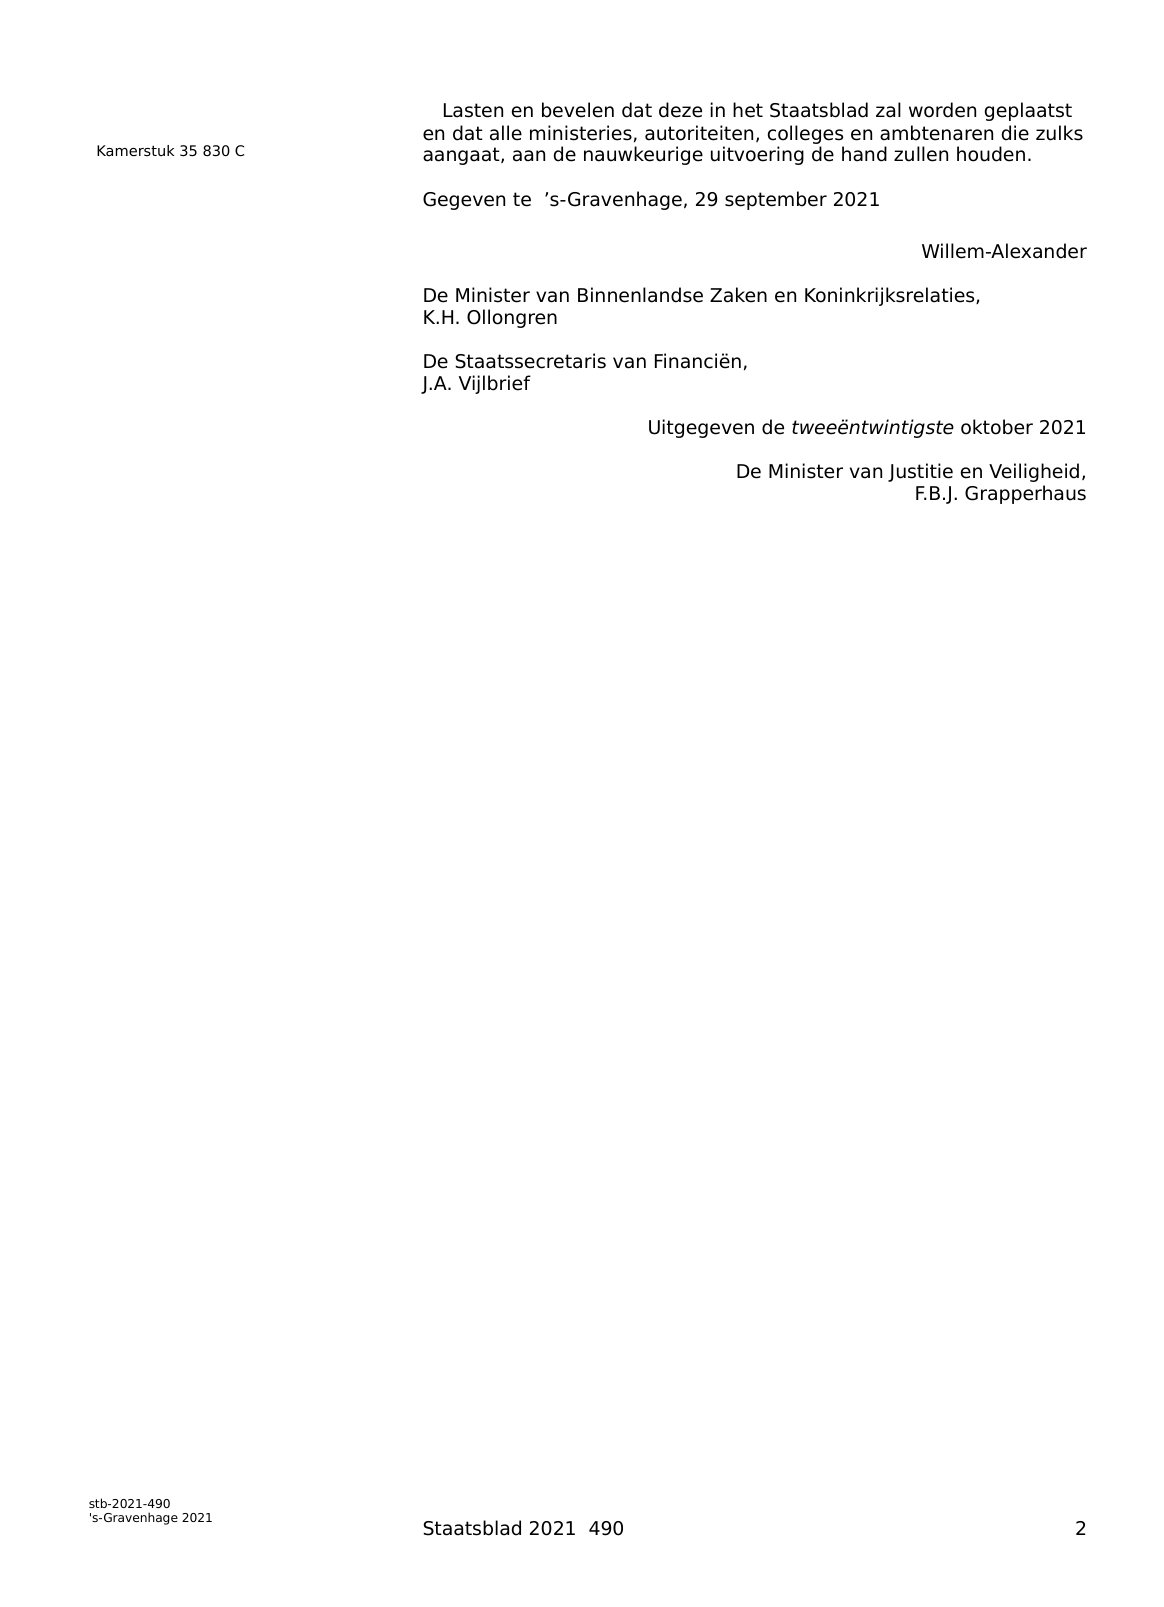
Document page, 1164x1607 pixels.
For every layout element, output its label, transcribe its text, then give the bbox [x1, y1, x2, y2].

text Uitgegeven de tweeëntwintigste oktober 2021 [422, 417, 1087, 439]
text Kamerstuk 35 830 C [77, 143, 396, 160]
text De Minister van Justitie en Veiligheid, F.B.J. Grapperhaus [422, 461, 1087, 505]
text Gegeven te ’s-Gravenhage, 29 september 2021 [422, 188, 1087, 211]
text stb-2021-490 [88, 1497, 323, 1511]
text De Staatssecretaris van Financiën, J.A. Vijlbrief [422, 351, 1087, 395]
text De Minister van Binnenlandse Zaken en Koninkrijksrelaties, K.H. Ollongren [422, 285, 1087, 329]
text Lasten en bevelen dat deze in het Staatsblad zal worden geplaatst en dat alle ministeries, autoriteiten, colleges en ambtenaren die zulks aangaat, aan de nauwkeurige uitvoering de hand zullen houden. [422, 100, 1087, 166]
text 's-Gravenhage 2021 [88, 1511, 323, 1525]
text Willem-Alexander [422, 241, 1087, 262]
